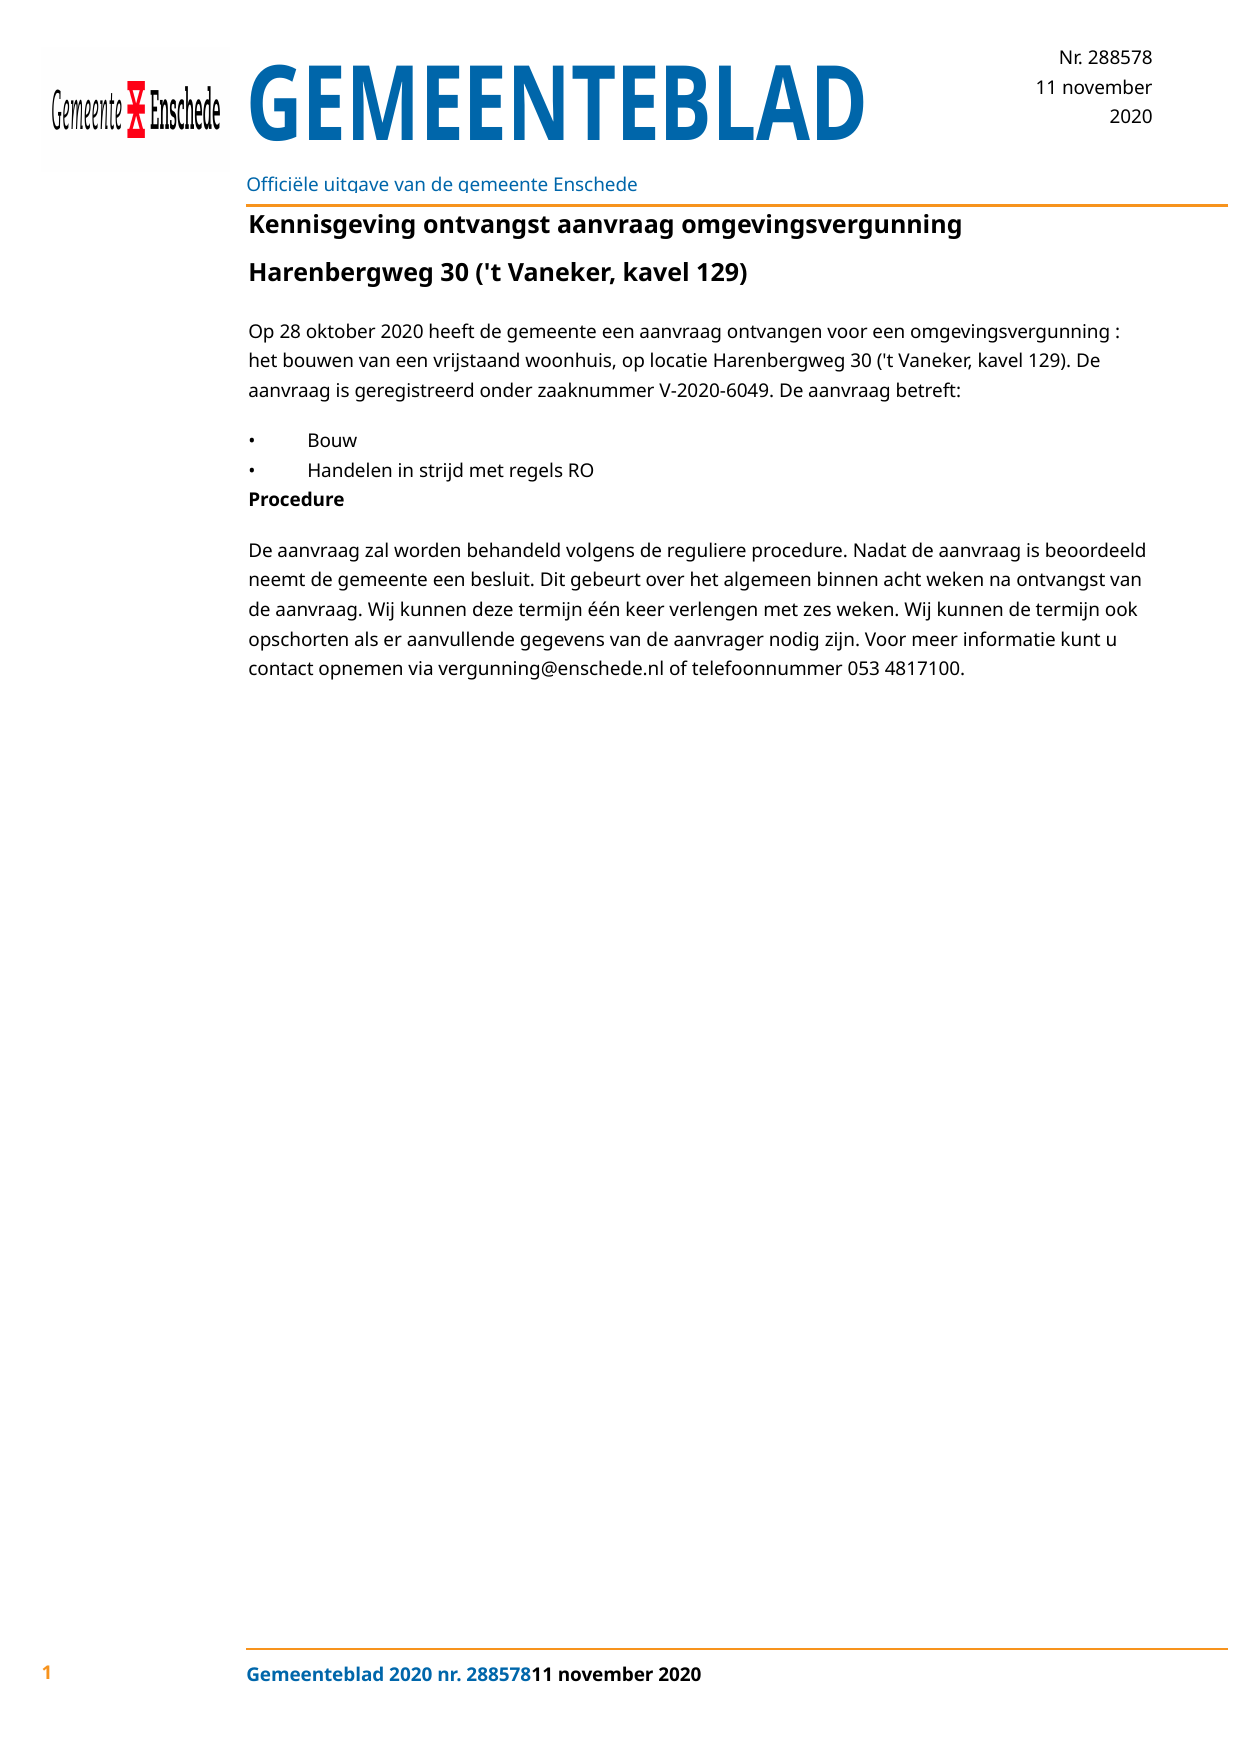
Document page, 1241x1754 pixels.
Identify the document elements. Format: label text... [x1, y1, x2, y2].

text De aanvraag zal worden behandeld volgens de reguliere procedure. Nadat de aanvraag is beoordeeld neemt de gemeente een besluit. Dit gebeurt over het algemeen binnen acht weken na ontvangst van de aanvraag. Wij kunnen deze termijn één keer verlengen met zes weken. Wij kunnen de termijn ook opschorten als er aanvullende gegevens van de aanvrager nodig zijn. Voor meer informatie kunt u contact opnemen via vergunning@enschede.nl of telefoonnummer 053 4817100. [248, 537, 1152, 681]
text Kennisgeving ontvangst aanvraag omgevingsvergunning Harenbergweg 30 ('t Vaneker, kavel 129) [248, 207, 1152, 288]
list Handelen in strijd met regels RO [248, 457, 1152, 483]
list Bouw [248, 427, 1152, 453]
text Procedure [248, 487, 1152, 512]
picture [41, 47, 231, 172]
text Op 28 oktober 2020 heeft de gemeente een aanvraag ontvangen voor een omgevingsvergunning : het bouwen van een vrijstaand woonhuis, op locatie Harenbergweg 30 ('t Vaneker, kavel 129). De aanvraag is geregistreerd onder zaaknummer V-2020-6049. De aanvraag betreft: [248, 318, 1152, 403]
